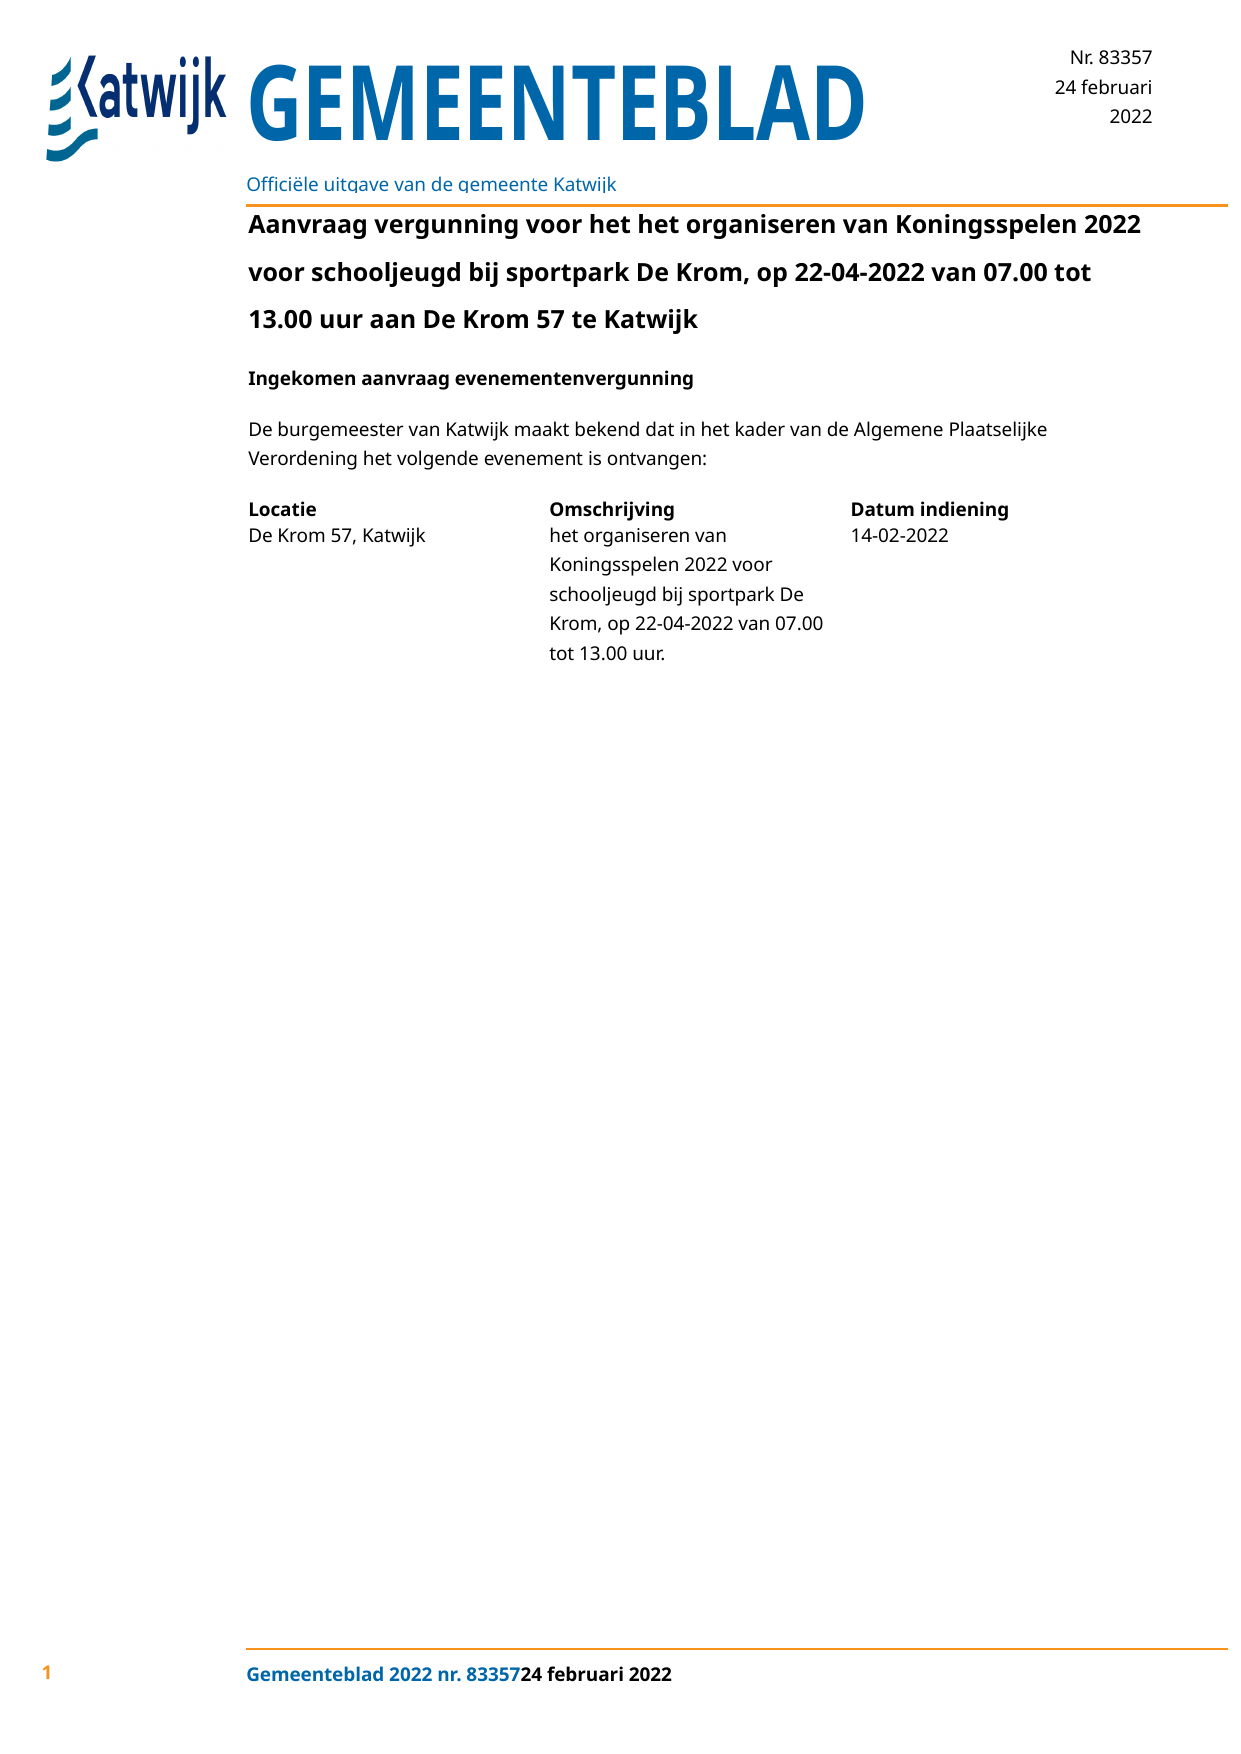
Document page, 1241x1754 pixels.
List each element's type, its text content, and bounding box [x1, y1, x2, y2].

text Aanvraag vergunning voor het het organiseren van Koningsspelen 2022 voor schooljeugd bij sportpark De Krom, op 22-04-2022 van 07.00 tot 13.00 uur aan De Krom 57 te Katwijk [248, 207, 1152, 336]
table_header Locatie [248, 496, 549, 522]
table_header [850, 728, 1152, 754]
text Ingekomen aanvraag evenementenvergunning [248, 366, 1152, 391]
picture [41, 47, 231, 172]
table_header [549, 728, 850, 754]
table_header Omschrijving [549, 496, 850, 522]
table_cell 14-02-2022 [850, 522, 1152, 695]
table_header [248, 728, 549, 754]
table_cell De Krom 57, Katwijk [248, 522, 549, 695]
text De burgemeester van Katwijk maakt bekend dat in het kader van de Algemene Plaatselijke Verordening het volgende evenement is ontvangen: [248, 416, 1152, 471]
table_header Datum indiening [850, 496, 1152, 522]
table_cell het organiseren van Koningsspelen 2022 voor schooljeugd bij sportpark De Krom, op 22-04-2022 van 07.00 tot 13.00 uur. [549, 522, 850, 695]
